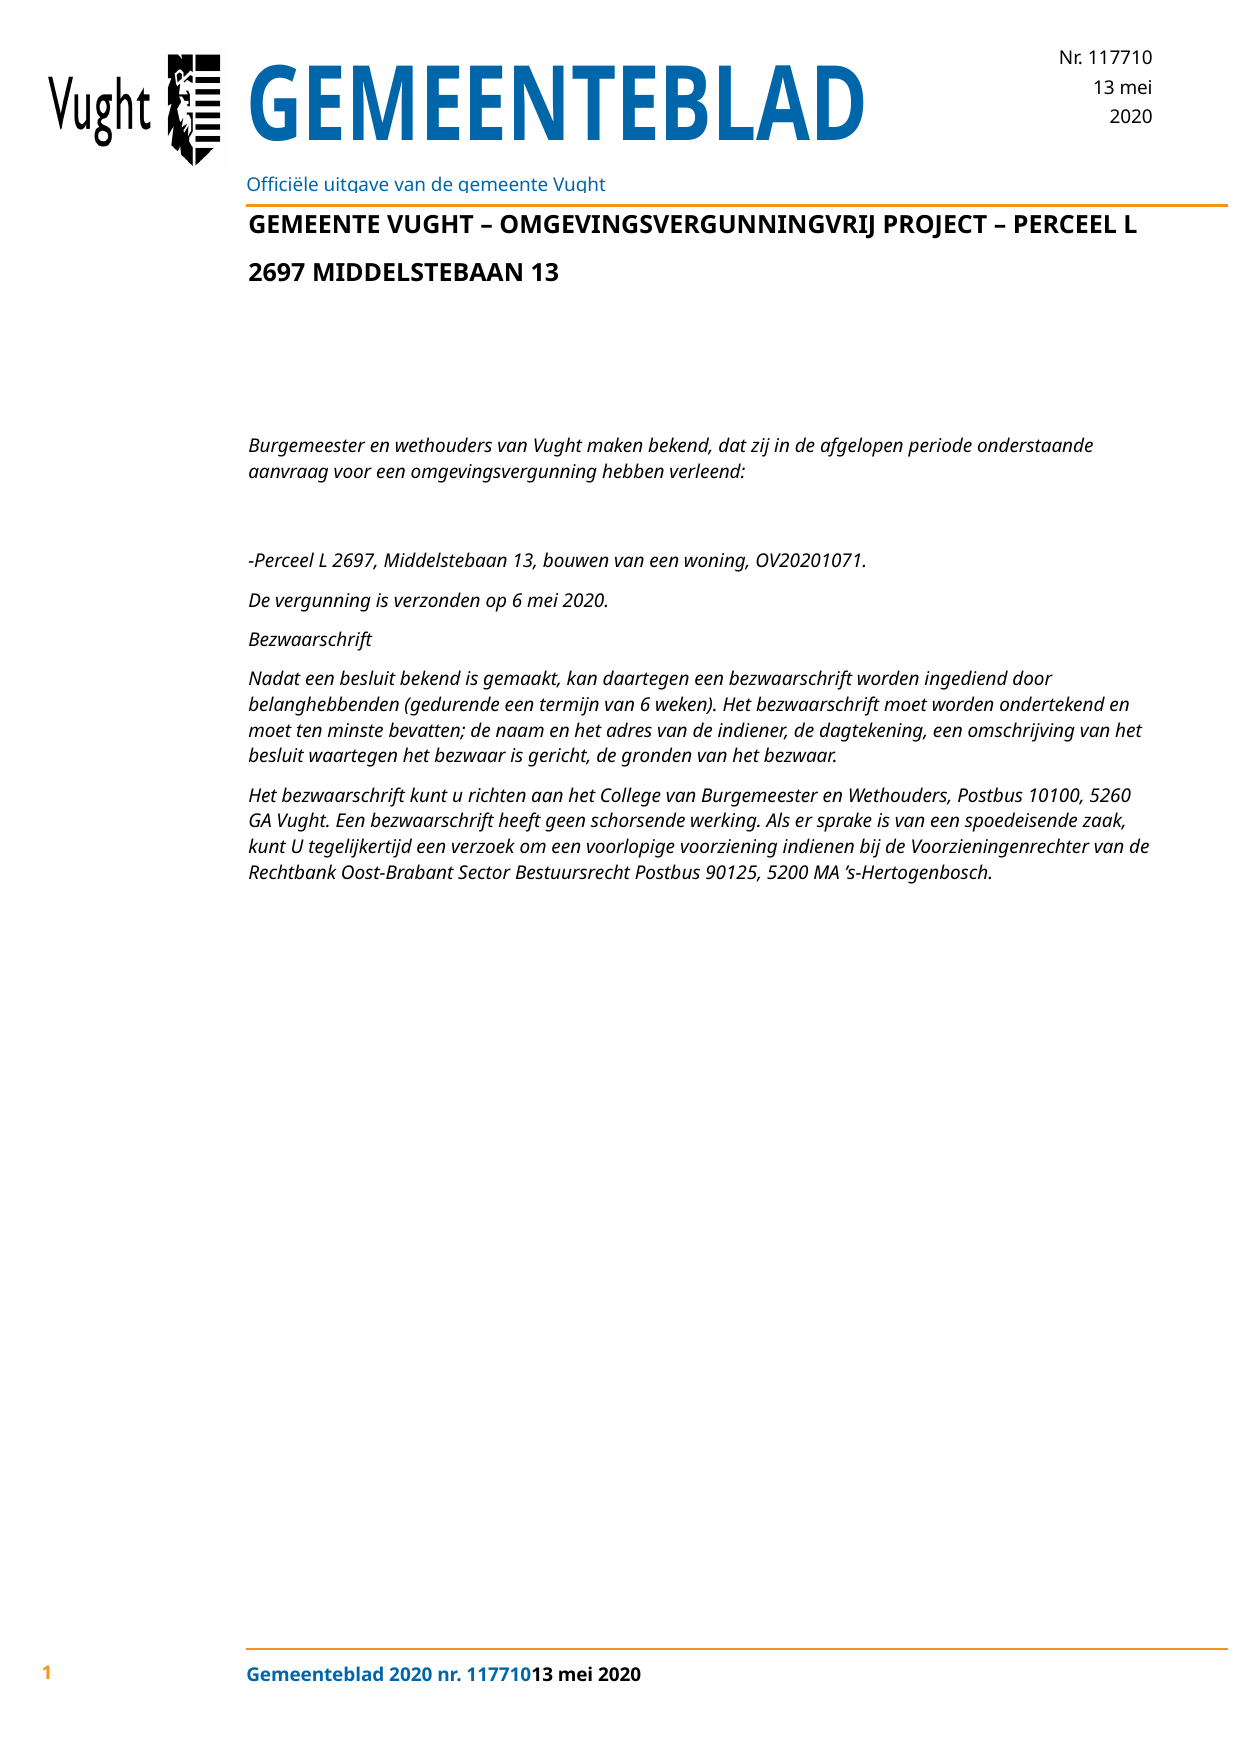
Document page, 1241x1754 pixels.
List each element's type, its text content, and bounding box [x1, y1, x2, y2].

text De vergunning is verzonden op 6 mei 2020. [248, 587, 1152, 613]
text Nadat een besluit bekend is gemaakt, kan daartegen een bezwaarschrift worden ingediend door belanghebbenden (gedurende een termijn van 6 weken). Het bezwaarschrift moet worden ondertekend en moet ten minste bevatten; de naam en het adres van de indiener, de dagtekening, een omschrijving van het besluit waartegen het bezwaar is gericht, de gronden van het bezwaar. [248, 666, 1152, 768]
picture [41, 47, 231, 172]
text Burgemeester en wethouders van Vught maken bekend, dat zij in de afgelopen periode onderstaande aanvraag voor een omgevingsvergunning hebben verleend: [248, 432, 1152, 484]
text Het bezwaarschrift kunt u richten aan het College van Burgemeester en Wethouders, Postbus 10100, 5260 GA Vught. Een bezwaarschrift heeft geen schorsende werking. Als er sprake is van een spoedeisende zaak, kunt U tegelijkertijd een verzoek om een voorlopige voorziening indienen bij de Voorzieningenrechter van de Rechtbank Oost-Brabant Sector Bestuursrecht Postbus 90125, 5200 MA ’s-Hertogenbosch. [248, 782, 1152, 885]
text GEMEENTE VUGHT – OMGEVINGSVERGUNNINGVRIJ PROJECT – PERCEEL L 2697 MIDDELSTEBAAN 13 [248, 207, 1152, 288]
text Bezwaarschrift [248, 626, 1152, 652]
text -Perceel L 2697, Middelstebaan 13, bouwen van een woning, OV20201071. [248, 548, 1152, 573]
